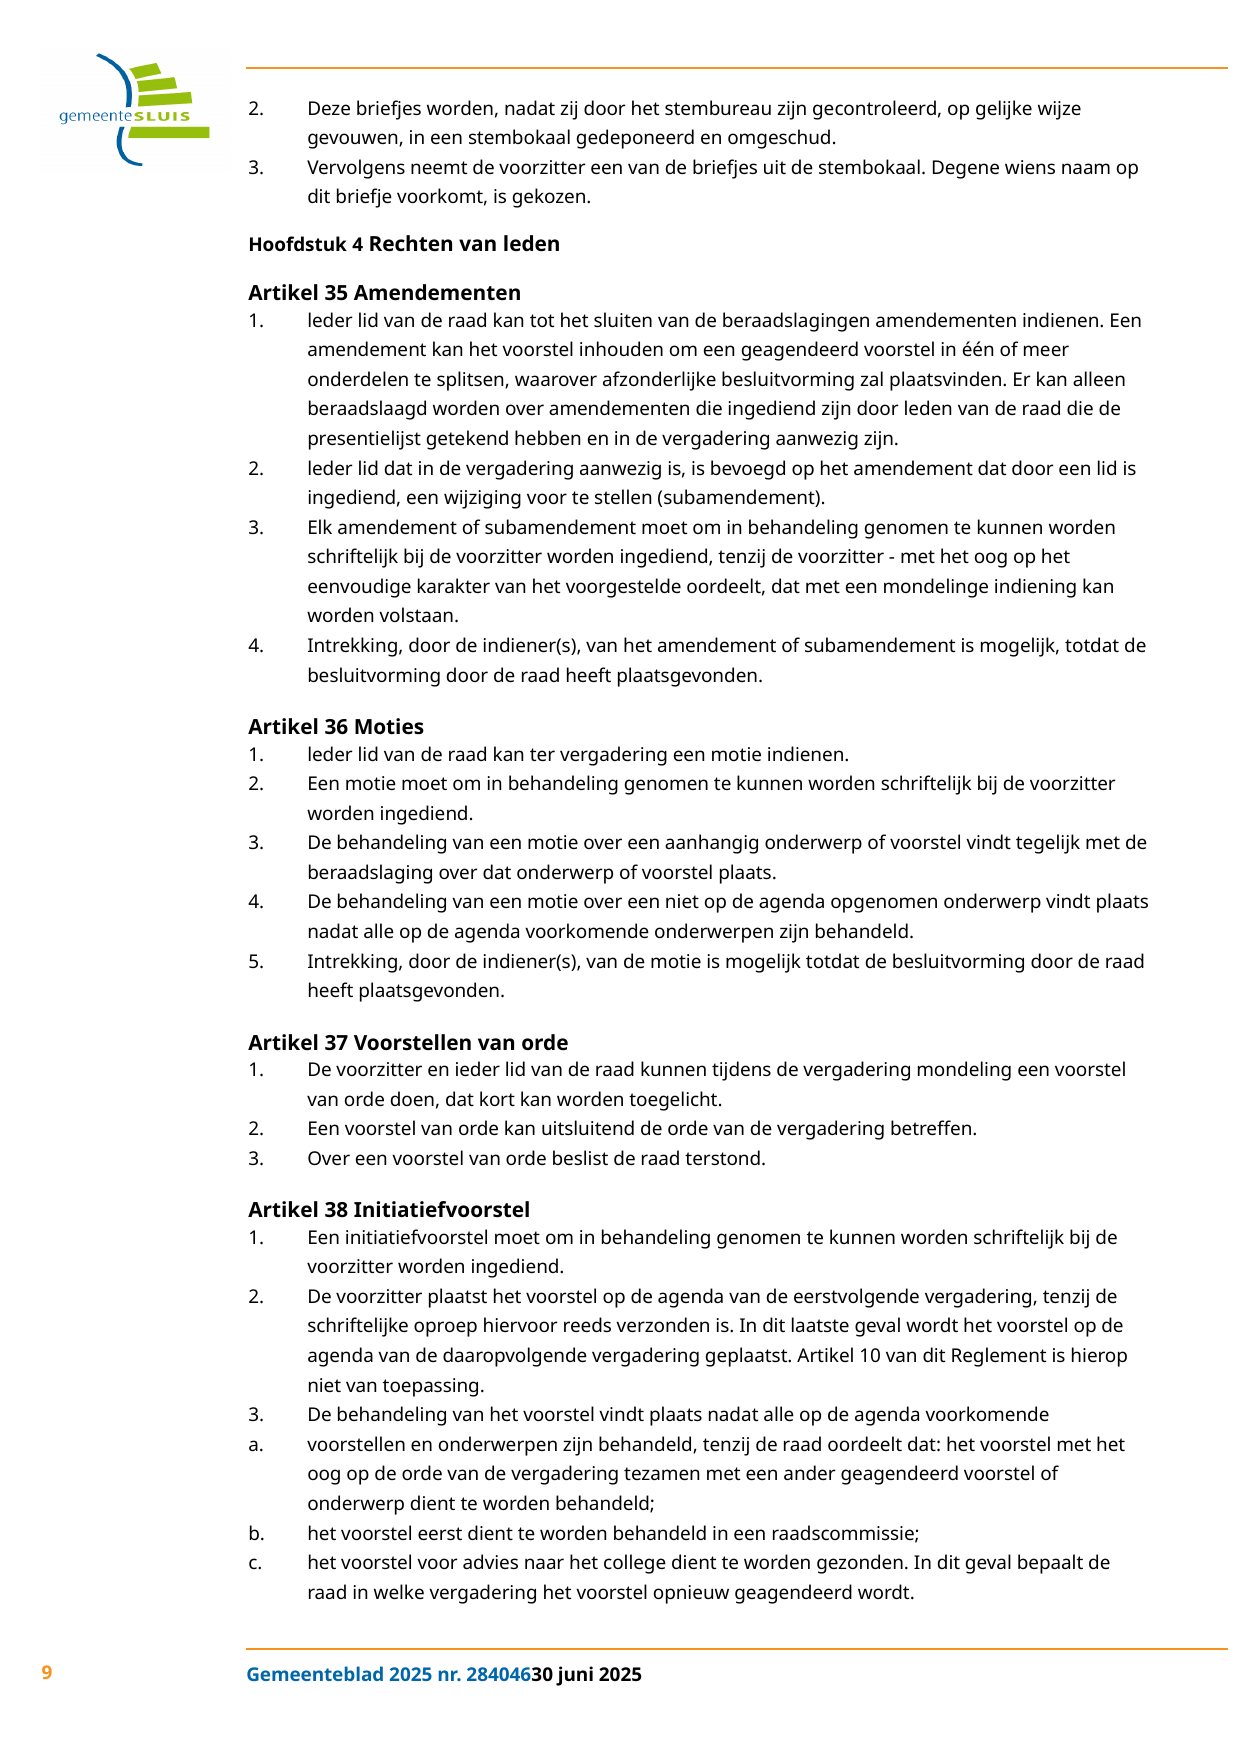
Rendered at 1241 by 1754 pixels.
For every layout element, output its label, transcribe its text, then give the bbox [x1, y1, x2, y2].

list het voorstel eerst dient te worden behandeld in een raadscommissie; [248, 1520, 1152, 1545]
list het voorstel voor advies naar het college dient te worden gezonden. In dit geval bepaalt de raad in welke vergadering het voorstel opnieuw geagendeerd wordt. [248, 1549, 1152, 1604]
list De behandeling van een motie over een aanhangig onderwerp of voorstel vindt tegelijk met de beraadslaging over dat onderwerp of voorstel plaats. [248, 829, 1152, 885]
list Een initiatiefvoorstel moet om in behandeling genomen te kunnen worden schriftelijk bij de voorzitter worden ingediend. [248, 1224, 1152, 1279]
list Intrekking, door de indiener(s), van het amendement of subamendement is mogelijk, totdat de besluitvorming door de raad heeft plaatsgevonden. [248, 632, 1152, 688]
list voorstellen en onderwerpen zijn behandeld, tenzij de raad oordeelt dat: het voorstel met het oog op de orde van de vergadering tezamen met een ander geagendeerd voorstel of onderwerp dient te worden behandeld; [248, 1431, 1152, 1516]
text Artikel 38 Initiatiefvoorstel [248, 1195, 1152, 1224]
list Deze briefjes worden, nadat zij door het stembureau zijn gecontroleerd, op gelijke wijze gevouwen, in een stembokaal gedeponeerd en omgeschud. [248, 95, 1152, 150]
list De behandeling van een motie over een niet op de agenda opgenomen onderwerp vindt plaats nadat alle op de agenda voorkomende onderwerpen zijn behandeld. [248, 889, 1152, 944]
text Hoofdstuk 4 Rechten van leden [248, 229, 1152, 258]
list leder lid van de raad kan tot het sluiten van de beraadslagingen amendementen indienen. Een amendement kan het voorstel inhouden om een geagendeerd voorstel in één of meer onderdelen te splitsen, waarover afzonderlijke besluitvorming zal plaatsvinden. Er kan alleen beraadslaagd worden over amendementen die ingediend zijn door leden van de raad die de presentielijst getekend hebben en in de vergadering aanwezig zijn. [248, 307, 1152, 451]
list Elk amendement of subamendement moet om in behandeling genomen te kunnen worden schriftelijk bij de voorzitter worden ingediend, tenzij de voorzitter - met het oog op het eenvoudige karakter van het voorgestelde oordeelt, dat met een mondelinge indiening kan worden volstaan. [248, 514, 1152, 628]
list De behandeling van het voorstel vindt plaats nadat alle op de agenda voorkomende [248, 1401, 1152, 1427]
text Artikel 36 Moties [248, 712, 1152, 741]
list Een voorstel van orde kan uitsluitend de orde van de vergadering betreffen. [248, 1115, 1152, 1141]
picture [41, 47, 231, 172]
list De voorzitter plaatst het voorstel op de agenda van de eerstvolgende vergadering, tenzij de schriftelijke oproep hiervoor reeds verzonden is. In dit laatste geval wordt het voorstel op de agenda van de daaropvolgende vergadering geplaatst. Artikel 10 van dit Reglement is hierop niet van toepassing. [248, 1283, 1152, 1397]
text Artikel 37 Voorstellen van orde [248, 1028, 1152, 1056]
list leder lid van de raad kan ter vergadering een motie indienen. [248, 741, 1152, 766]
list Een motie moet om in behandeling genomen te kunnen worden schriftelijk bij de voorzitter worden ingediend. [248, 770, 1152, 826]
text Artikel 35 Amendementen [248, 278, 1152, 307]
list leder lid dat in de vergadering aanwezig is, is bevoegd op het amendement dat door een lid is ingediend, een wijziging voor te stellen (subamendement). [248, 455, 1152, 510]
list Vervolgens neemt de voorzitter een van de briefjes uit de stembokaal. Degene wiens naam op dit briefje voorkomt, is gekozen. [248, 154, 1152, 209]
list Over een voorstel van orde beslist de raad terstond. [248, 1145, 1152, 1171]
list Intrekking, door de indiener(s), van de motie is mogelijk totdat de besluitvorming door de raad heeft plaatsgevonden. [248, 948, 1152, 1003]
list De voorzitter en ieder lid van de raad kunnen tijdens de vergadering mondeling een voorstel van orde doen, dat kort kan worden toegelicht. [248, 1056, 1152, 1112]
